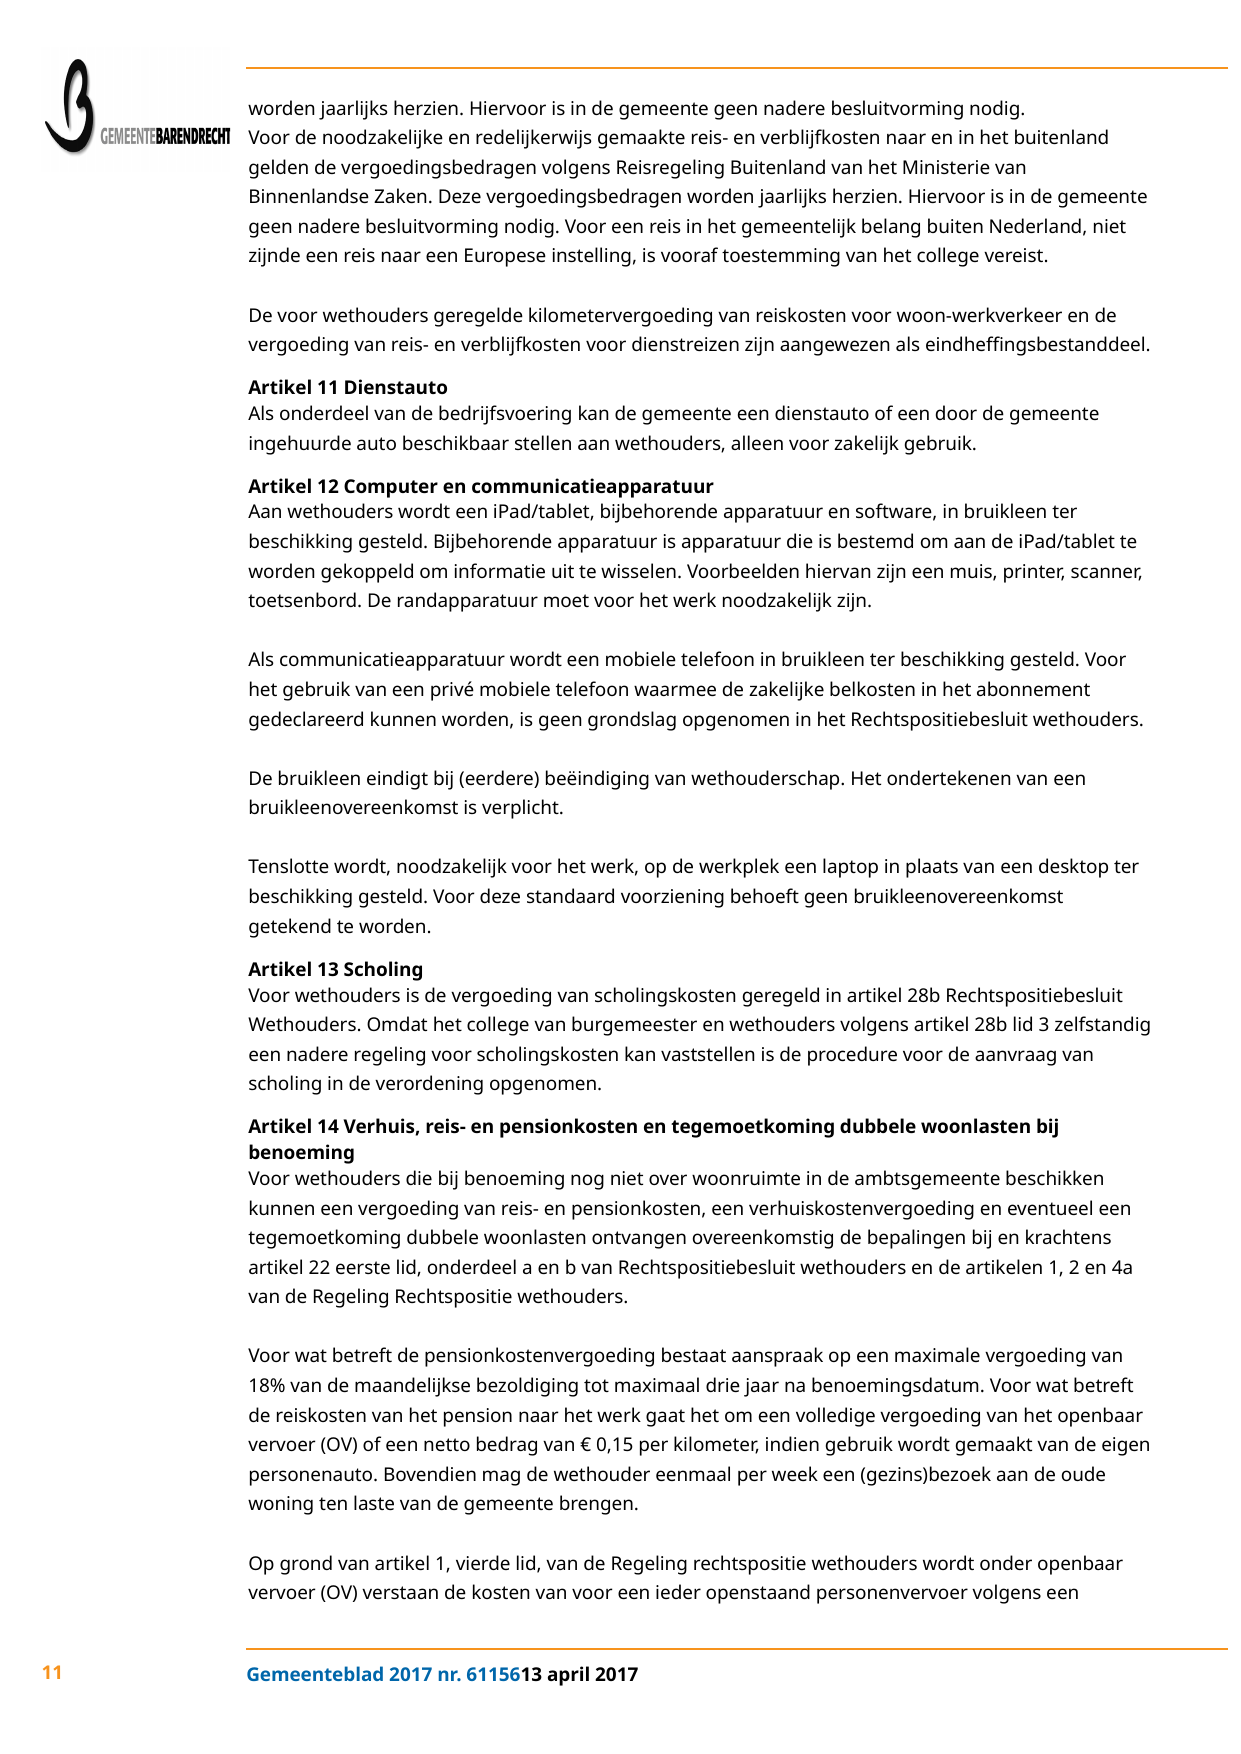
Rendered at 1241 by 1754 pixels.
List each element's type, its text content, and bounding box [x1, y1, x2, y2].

text De voor wethouders geregelde kilometervergoeding van reiskosten voor woon-werkverkeer en de vergoeding van reis- en verblijfkosten voor dienstreizen zijn aangewezen als eindheffingsbestanddeel. [248, 302, 1152, 357]
text De bruikleen eindigt bij (eerdere) beëindiging van wethouderschap. Het ondertekenen van een bruikleenovereenkomst is verplicht. [248, 765, 1152, 820]
text Voor wat betreft de pensionkostenvergoeding bestaat aanspraak op een maximale vergoeding van 18% van de maandelijkse bezoldiging tot maximaal drie jaar na benoemingsdatum. Voor wat betreft de reiskosten van het pension naar het werk gaat het om een volledige vergoeding van het openbaar vervoer (OV) of een netto bedrag van € 0,15 per kilometer, indien gebruik wordt gemaakt van de eigen personenauto. Bovendien mag de wethouder eenmaal per week een (gezins)bezoek aan de oude woning ten laste van de gemeente brengen. [248, 1343, 1152, 1516]
text Voor de noodzakelijke en redelijkerwijs gemaakte reis- en verblijfkosten naar en in het buitenland gelden de vergoedingsbedragen volgens Reisregeling Buitenland van het Ministerie van Binnenlandse Zaken. Deze vergoedingsbedragen worden jaarlijks herzien. Hiervoor is in de gemeente geen nadere besluitvorming nodig. Voor een reis in het gemeentelijk belang buiten Nederland, niet zijnde een reis naar een Europese instelling, is vooraf toestemming van het college vereist. [248, 124, 1152, 268]
text Voor wethouders die bij benoeming nog niet over woonruimte in de ambtsgemeente beschikken kunnen een vergoeding van reis- en pensionkosten, een verhuiskostenvergoeding en eventueel een tegemoetkoming dubbele woonlasten ontvangen overeenkomstig de bepalingen bij en krachtens artikel 22 eerste lid, onderdeel a en b van Rechtspositiebesluit wethouders en de artikelen 1, 2 en 4a van de Regeling Rechtspositie wethouders. [248, 1165, 1152, 1309]
picture [41, 47, 231, 172]
text Artikel 12 Computer en communicatieapparatuur [248, 473, 1152, 499]
text worden jaarlijks herzien. Hiervoor is in de gemeente geen nadere besluitvorming nodig. [248, 95, 1152, 121]
text Op grond van artikel 1, vierde lid, van de Regeling rechtspositie wethouders wordt onder openbaar vervoer (OV) verstaan de kosten van voor een ieder openstaand personenvervoer volgens een [248, 1550, 1152, 1605]
text Tenslotte wordt, noodzakelijk voor het werk, op de werkplek een laptop in plaats van een desktop ter beschikking gesteld. Voor deze standaard voorziening behoeft geen bruikleenovereenkomst getekend te worden. [248, 854, 1152, 939]
text Als onderdeel van de bedrijfsvoering kan de gemeente een dienstauto of een door de gemeente ingehuurde auto beschikbaar stellen aan wethouders, alleen voor zakelijk gebruik. [248, 400, 1152, 456]
text Artikel 13 Scholing [248, 956, 1152, 982]
text Als communicatieapparatuur wordt een mobiele telefoon in bruikleen ter beschikking gesteld. Voor het gebruik van een privé mobiele telefoon waarmee de zakelijke belkosten in het abonnement gedeclareerd kunnen worden, is geen grondslag opgenomen in het Rechtspositiebesluit wethouders. [248, 647, 1152, 732]
text Voor wethouders is de vergoeding van scholingskosten geregeld in artikel 28b Rechtspositiebesluit Wethouders. Omdat het college van burgemeester en wethouders volgens artikel 28b lid 3 zelfstandig een nadere regeling voor scholingskosten kan vaststellen is de procedure voor de aanvraag van scholing in de verordening opgenomen. [248, 982, 1152, 1096]
text Artikel 11 Dienstauto [248, 374, 1152, 400]
text Aan wethouders wordt een iPad/tablet, bijbehorende apparatuur en software, in bruikleen ter beschikking gesteld. Bijbehorende apparatuur is apparatuur die is bestemd om aan de iPad/tablet te worden gekoppeld om informatie uit te wisselen. Voorbeelden hiervan zijn een muis, printer, scanner, toetsenbord. De randapparatuur moet voor het werk noodzakelijk zijn. [248, 499, 1152, 613]
text Artikel 14 Verhuis, reis- en pensionkosten en tegemoetkoming dubbele woonlasten bij benoeming [248, 1114, 1152, 1165]
